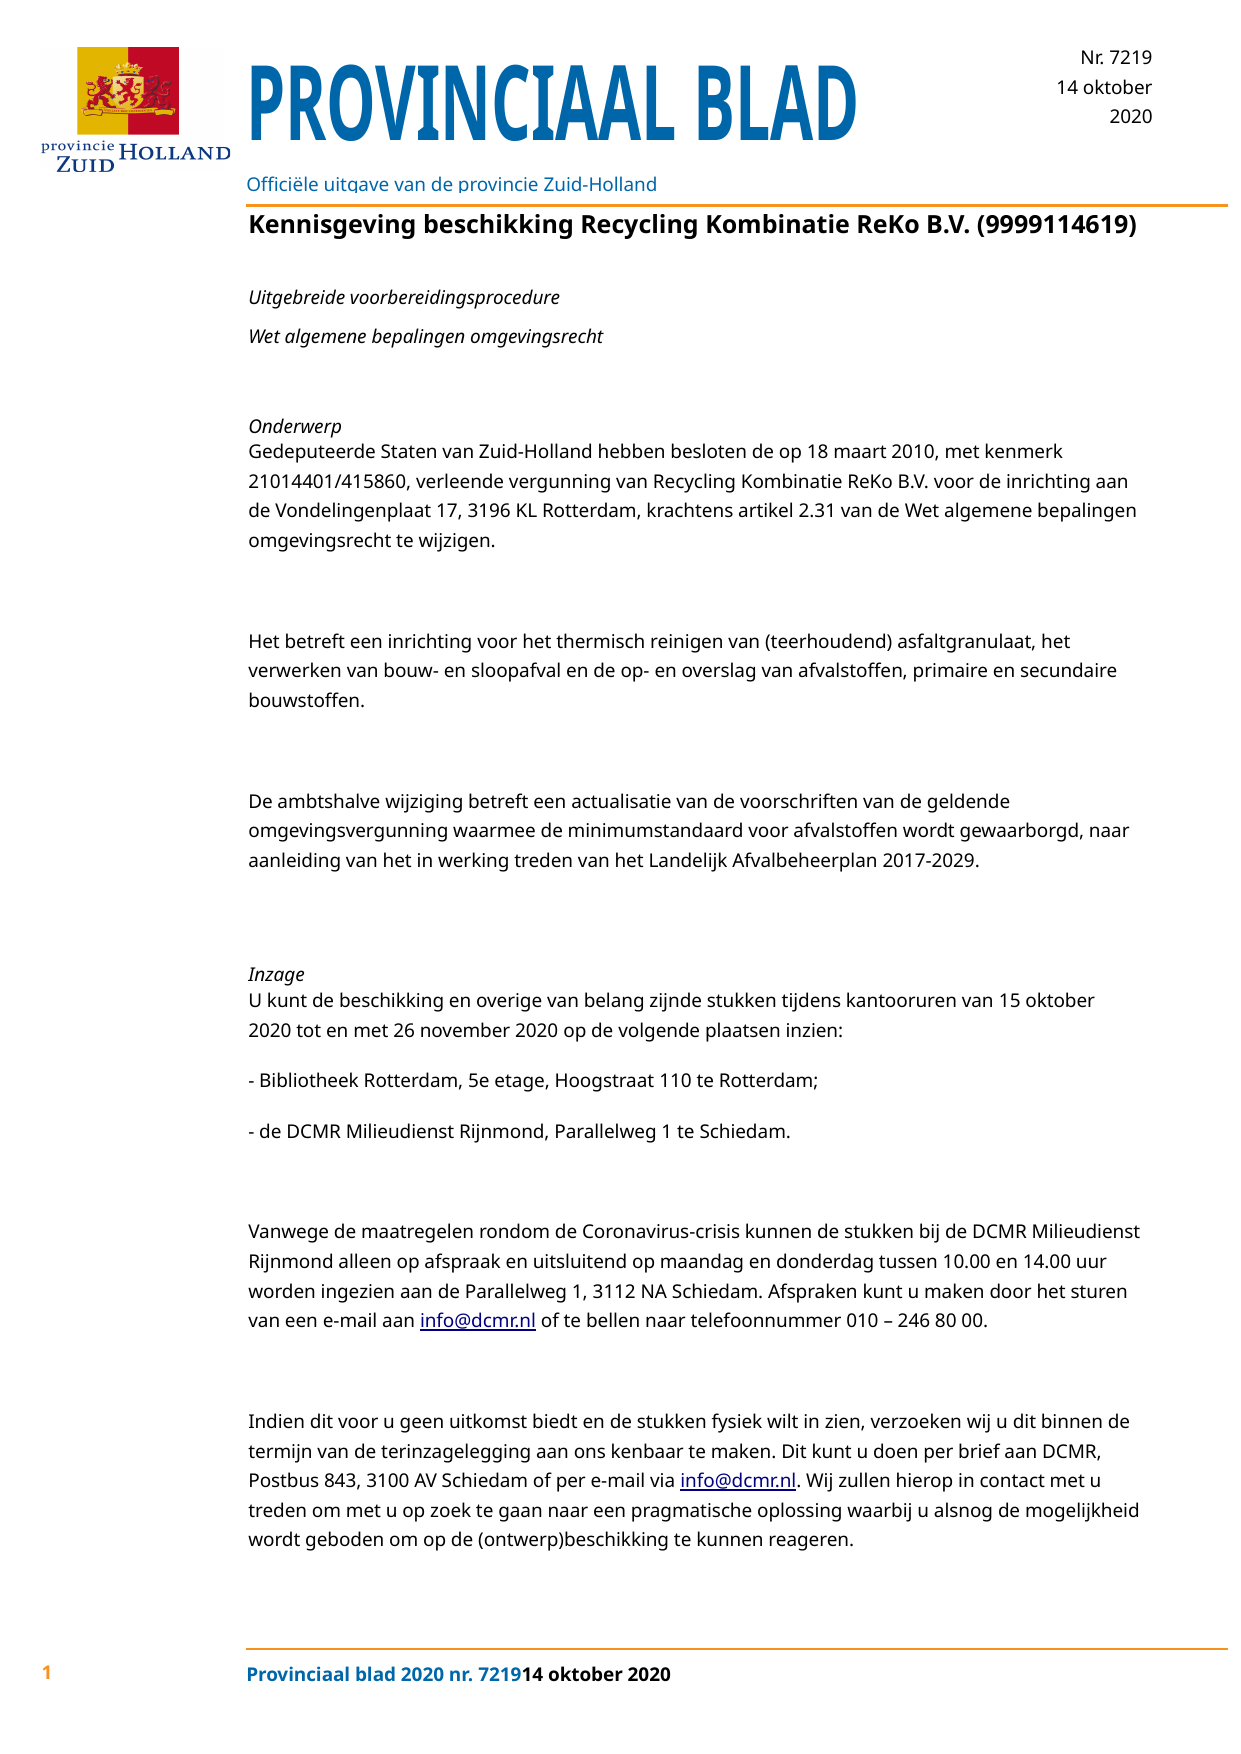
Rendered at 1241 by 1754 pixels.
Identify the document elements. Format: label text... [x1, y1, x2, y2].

text Onderwerp [248, 413, 1152, 438]
text Wet algemene bepalingen omgevingsrecht [248, 323, 1152, 349]
text - de DCMR Milieudienst Rijnmond, Parallelweg 1 te Schiedam. [248, 1118, 1152, 1143]
text Vanwege de maatregelen rondom de Coronavirus-crisis kunnen de stukken bij de DCMR Milieudienst Rijnmond alleen op afspraak en uitsluitend op maandag en donderdag tussen 10.00 en 14.00 uur worden ingezien aan de Parallelweg 1, 3112 NA Schiedam. Afspraken kunt u maken door het sturen van een e-mail aan info@dcmr.nl of te bellen naar telefoonnummer 010 – 246 80 00. [248, 1219, 1152, 1333]
text De ambtshalve wijziging betreft een actualisatie van de voorschriften van de geldende omgevingsvergunning waarmee de minimumstandaard voor afvalstoffen wordt gewaarborgd, naar aanleiding van het in werking treden van het Landelijk Afvalbeheerplan 2017-2029. [248, 788, 1152, 873]
text Het betreft een inrichting voor het thermisch reinigen van (teerhoudend) asfaltgranulaat, het verwerken van bouw- en sloopafval en de op- en overslag van afvalstoffen, primaire en secundaire bouwstoffen. [248, 628, 1152, 713]
text Inzage [248, 962, 1152, 987]
text Kennisgeving beschikking Recycling Kombinatie ReKo B.V. (9999114619) [248, 207, 1152, 241]
text Gedeputeerde Staten van Zuid-Holland hebben besloten de op 18 maart 2010, met kenmerk 21014401/415860, verleende vergunning van Recycling Kombinatie ReKo B.V. voor de inrichting aan de Vondelingenplaat 17, 3196 KL Rotterdam, krachtens artikel 2.31 van de Wet algemene bepalingen omgevingsrecht te wijzigen. [248, 438, 1152, 553]
text Indien dit voor u geen uitkomst biedt en de stukken fysiek wilt in zien, verzoeken wij u dit binnen de termijn van de terinzagelegging aan ons kenbaar te maken. Dit kunt u doen per brief aan DCMR, Postbus 843, 3100 AV Schiedam of per e-mail via info@dcmr.nl. Wij zullen hierop in contact met u treden om met u op zoek te gaan naar een pragmatische oplossing waarbij u alsnog de mogelijkheid wordt geboden om op de (ontwerp)beschikking te kunnen reageren. [248, 1408, 1152, 1552]
text Uitgebreide voorbereidingsprocedure [248, 284, 1152, 309]
text - Bibliotheek Rotterdam, 5e etage, Hoogstraat 110 te Rotterdam; [248, 1067, 1152, 1093]
text U kunt de beschikking en overige van belang zijnde stukken tijdens kantooruren van 15 oktober 2020 tot en met 26 november 2020 op de volgende plaatsen inzien: [248, 987, 1152, 1043]
picture [41, 47, 231, 172]
